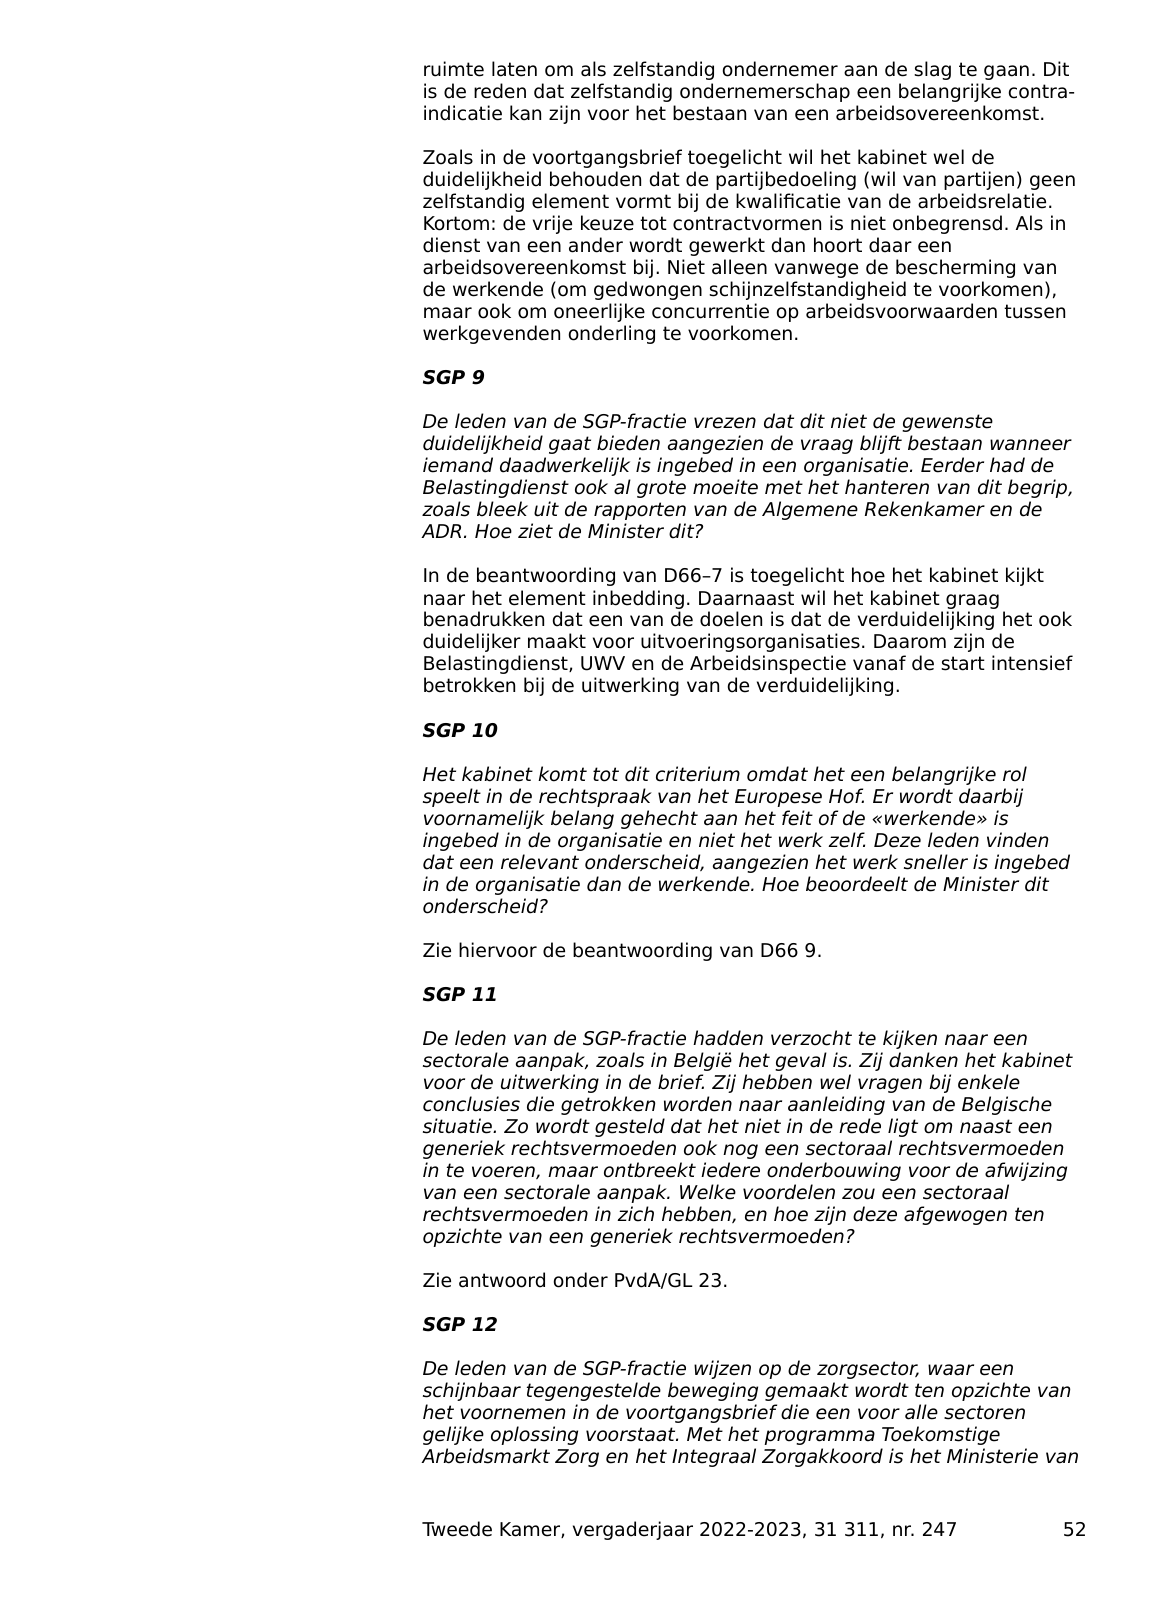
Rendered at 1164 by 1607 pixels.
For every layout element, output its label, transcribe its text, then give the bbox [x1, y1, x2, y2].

text In de beantwoording van D66–7 is toegelicht hoe het kabinet kijkt naar het element inbedding. Daarnaast wil het kabinet graag benadrukken dat een van de doelen is dat de verduidelijking het ook duidelijker maakt voor uitvoeringsorganisaties. Daarom zijn de Belastingdienst, UWV en de Arbeidsinspectie vanaf de start intensief betrokken bij de uitwerking van de verduidelijking. [422, 565, 1087, 697]
text Zie antwoord onder PvdA/GL 23. [422, 1270, 1087, 1292]
subtitle SGP 9 [422, 367, 1087, 389]
subtitle SGP 12 [422, 1314, 1087, 1336]
subtitle SGP 10 [422, 719, 1087, 741]
text Zie hiervoor de beantwoording van D66 9. [422, 940, 1087, 962]
subtitle SGP 11 [422, 984, 1087, 1006]
text Het kabinet komt tot dit criterium omdat het een belangrijke rol speelt in de rechtspraak van het Europese Hof. Er wordt daarbij voornamelijk belang gehecht aan het feit of de «werkende» is ingebed in de organisatie en niet het werk zelf. Deze leden vinden dat een relevant onderscheid, aangezien het werk sneller is ingebed in de organisatie dan de werkende. Hoe beoordeelt de Minister dit onderscheid? [422, 764, 1087, 917]
text De leden van de SGP-fractie vrezen dat dit niet de gewenste duidelijkheid gaat bieden aangezien de vraag blijft bestaan wanneer iemand daadwerkelijk is ingebed in een organisatie. Eerder had de Belastingdienst ook al grote moeite met het hanteren van dit begrip, zoals bleek uit de rapporten van de Algemene Rekenkamer en de ADR. Hoe ziet de Minister dit? [422, 411, 1087, 543]
text De leden van de SGP-fractie hadden verzocht te kijken naar een sectorale aanpak, zoals in België het geval is. Zij danken het kabinet voor de uitwerking in de brief. Zij hebben wel vragen bij enkele conclusies die getrokken worden naar aanleiding van de Belgische situatie. Zo wordt gesteld dat het niet in de rede ligt om naast een generiek rechtsvermoeden ook nog een sectoraal rechtsvermoeden in te voeren, maar ontbreekt iedere onderbouwing voor de afwijzing van een sectorale aanpak. Welke voordelen zou een sectoraal rechtsvermoeden in zich hebben, en hoe zijn deze afgewogen ten opzichte van een generiek rechtsvermoeden? [422, 1028, 1087, 1248]
text De leden van de SGP-fractie wijzen op de zorgsector, waar een schijnbaar tegengestelde beweging gemaakt wordt ten opzichte van het voornemen in de voortgangsbrief die een voor alle sectoren gelijke oplossing voorstaat. Met het programma Toekomstige Arbeidsmarkt Zorg en het Integraal Zorgakkoord is het Ministerie van [422, 1358, 1087, 1468]
text Zoals in de voortgangsbrief toegelicht wil het kabinet wel de duidelijkheid behouden dat de partijbedoeling (wil van partijen) geen zelfstandig element vormt bij de kwalificatie van de arbeidsrelatie. Kortom: de vrije keuze tot contractvormen is niet onbegrensd. Als in dienst van een ander wordt gewerkt dan hoort daar een arbeidsovereenkomst bij. Niet alleen vanwege de bescherming van de werkende (om gedwongen schijnzelfstandigheid te voorkomen), maar ook om oneerlijke concurrentie op arbeidsvoorwaarden tussen werkgevenden onderling te voorkomen. [422, 147, 1087, 345]
text ruimte laten om als zelfstandig ondernemer aan de slag te gaan. Dit is de reden dat zelfstandig ondernemerschap een belangrijke contra-indicatie kan zijn voor het bestaan van een arbeidsovereenkomst. [422, 59, 1087, 125]
